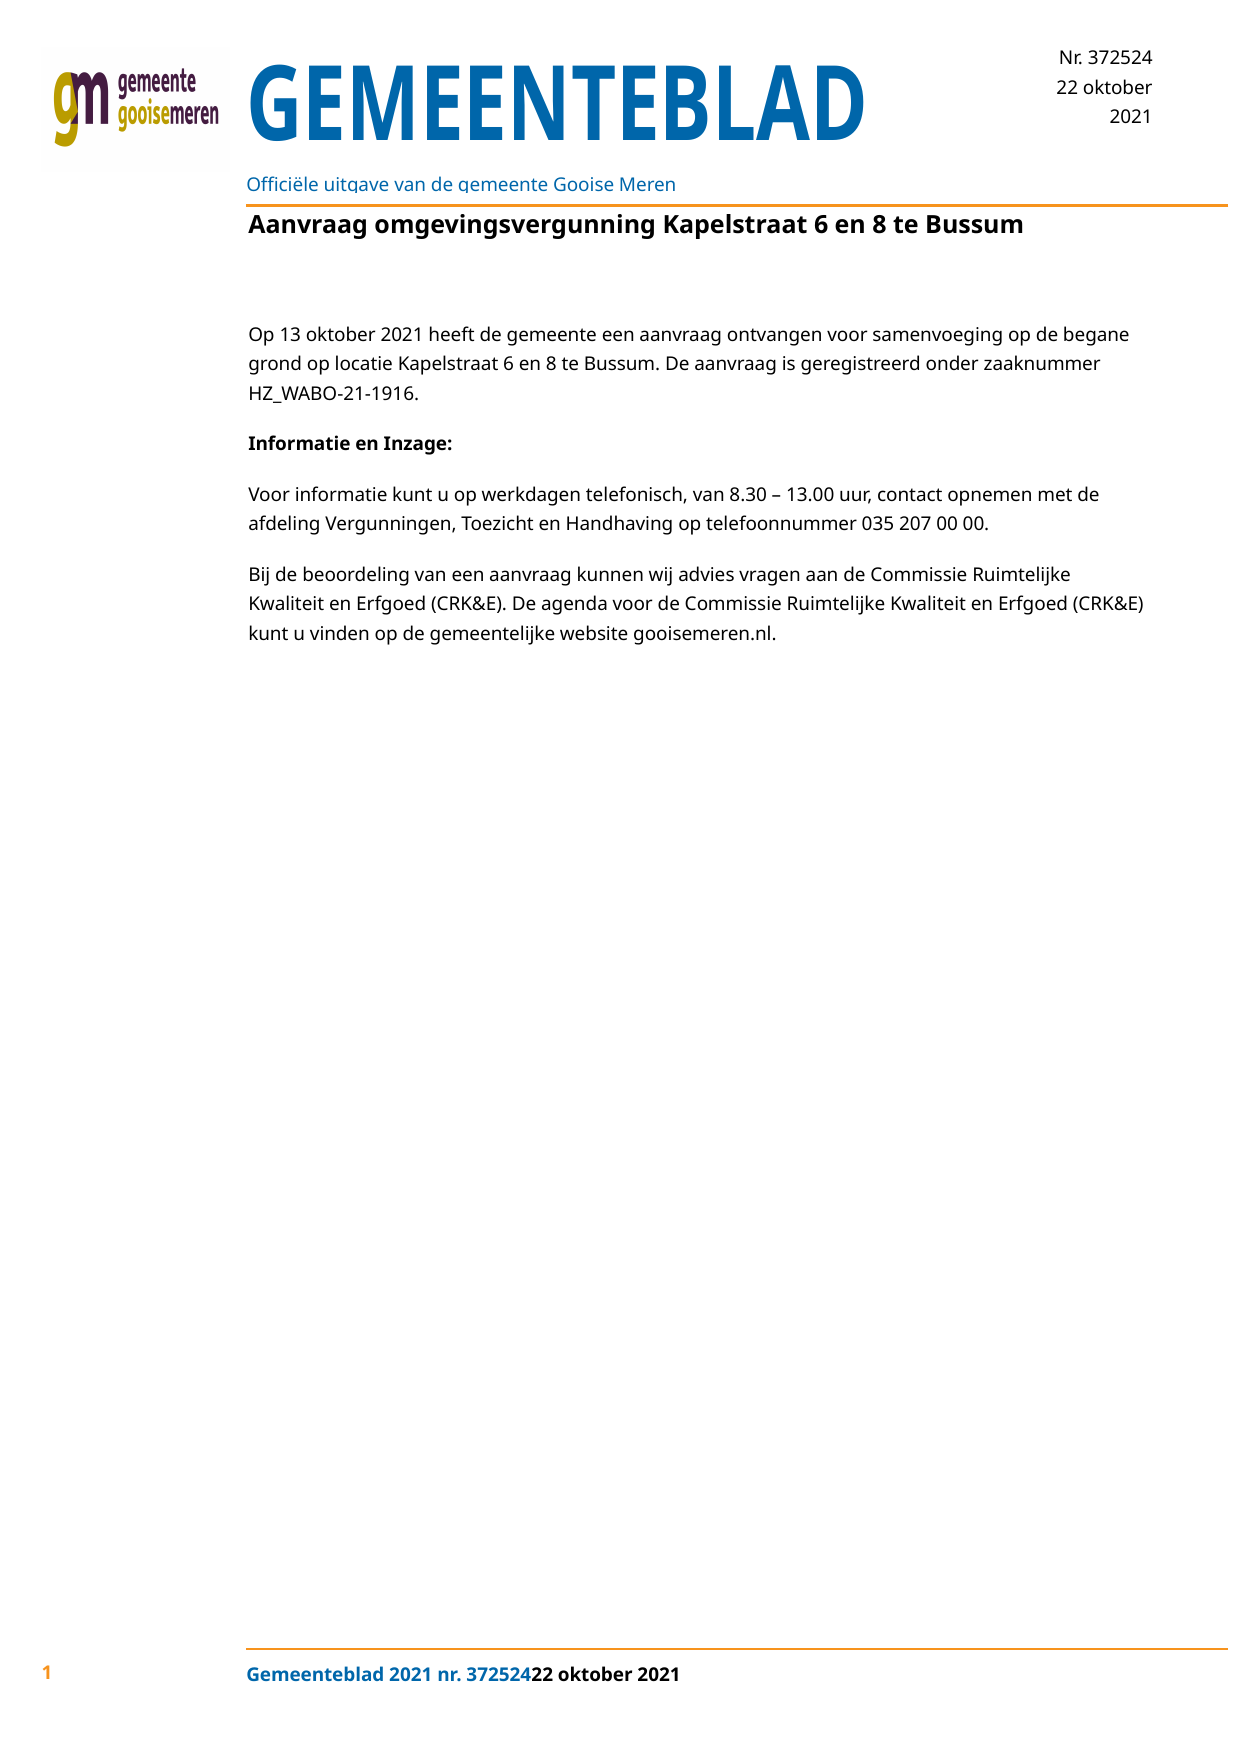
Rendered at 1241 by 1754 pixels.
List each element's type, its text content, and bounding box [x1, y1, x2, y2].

text Bij de beoordeling van een aanvraag kunnen wij advies vragen aan de Commissie Ruimtelijke Kwaliteit en Erfgoed (CRK&E). De agenda voor de Commissie Ruimtelijke Kwaliteit en Erfgoed (CRK&E) kunt u vinden op de gemeentelijke website gooisemeren.nl. [248, 561, 1152, 646]
text Aanvraag omgevingsvergunning Kapelstraat 6 en 8 te Bussum [248, 207, 1152, 241]
text Op 13 oktober 2021 heeft de gemeente een aanvraag ontvangen voor samenvoeging op de begane grond op locatie Kapelstraat 6 en 8 te Bussum. De aanvraag is geregistreerd onder zaaknummer HZ_WABO-21-1916. [248, 321, 1152, 406]
text Informatie en Inzage: [248, 430, 1152, 456]
text Voor informatie kunt u op werkdagen telefonisch, van 8.30 – 13.00 uur, contact opnemen met de afdeling Vergunningen, Toezicht en Handhaving op telefoonnummer 035 207 00 00. [248, 481, 1152, 536]
picture [41, 47, 231, 172]
